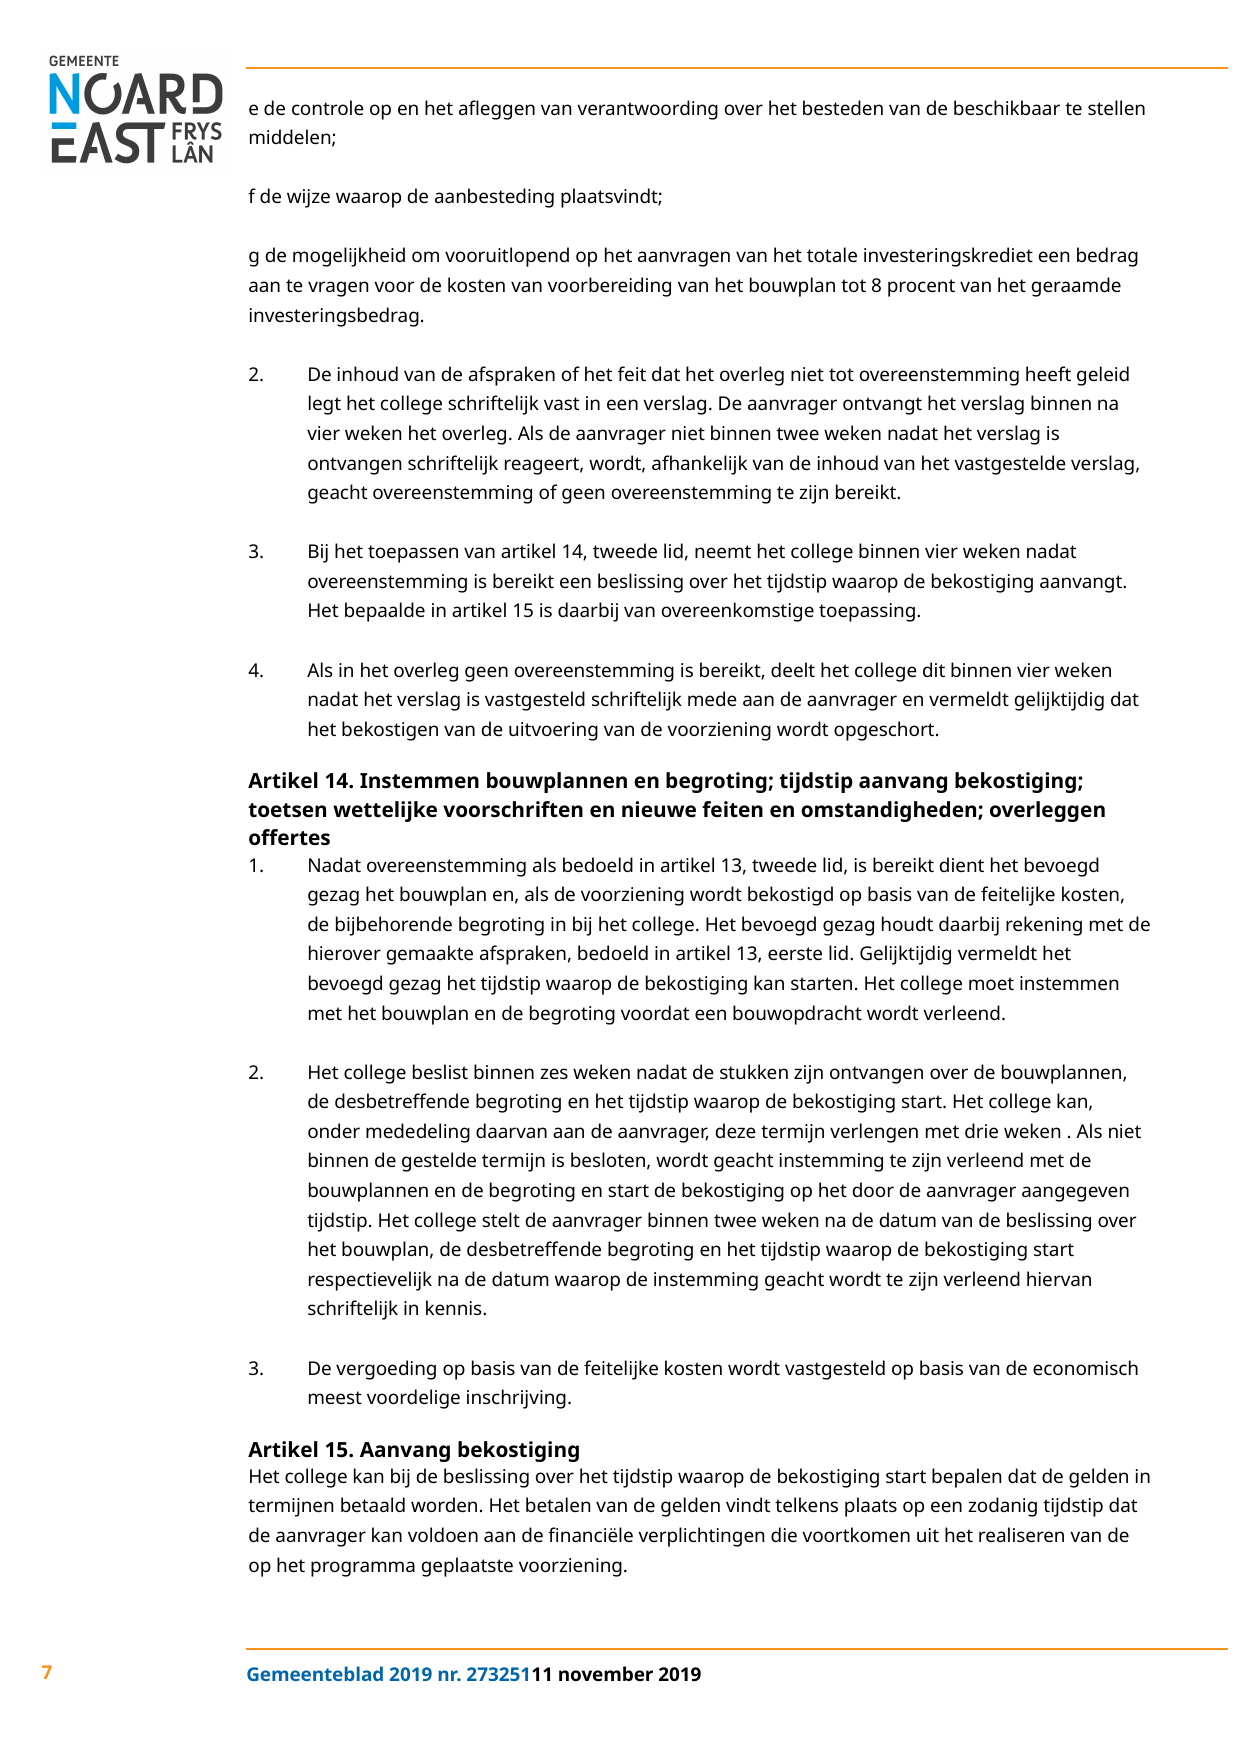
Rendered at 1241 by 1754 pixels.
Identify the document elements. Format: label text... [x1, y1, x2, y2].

text g de mogelijkheid om vooruitlopend op het aanvragen van het totale investeringskrediet een bedrag aan te vragen voor de kosten van voorbereiding van het bouwplan tot 8 procent van het geraamde investeringsbedrag. [248, 243, 1152, 328]
list Nadat overeenstemming als bedoeld in artikel 13, tweede lid, is bereikt dient het bevoegd gezag het bouwplan en, als de voorziening wordt bekostigd op basis van de feitelijke kosten, de bijbehorende begroting in bij het college. Het bevoegd gezag houdt daarbij rekening met de hierover gemaakte afspraken, bedoeld in artikel 13, eerste lid. Gelijktijdig vermeldt het bevoegd gezag het tijdstip waarop de bekostiging kan starten. Het college moet instemmen met het bouwplan en de begroting voordat een bouwopdracht wordt verleend. [248, 852, 1152, 1025]
list Het college beslist binnen zes weken nadat de stukken zijn ontvangen over de bouwplannen, de desbetreffende begroting en het tijdstip waarop de bekostiging start. Het college kan, onder mededeling daarvan aan de aanvrager, deze termijn verlengen met drie weken . Als niet binnen de gestelde termijn is besloten, wordt geacht instemming te zijn verleend met de bouwplannen en de begroting en start de bekostiging op het door de aanvrager aangegeven tijdstip. Het college stelt de aanvrager binnen twee weken na de datum van de beslissing over het bouwplan, de desbetreffende begroting en het tijdstip waarop de bekostiging start respectievelijk na de datum waarop de instemming geacht wordt te zijn verleend hiervan schriftelijk in kennis. [248, 1059, 1152, 1321]
list Bij het toepassen van artikel 14, tweede lid, neemt het college binnen vier weken nadat overeenstemming is bereikt een beslissing over het tijdstip waarop de bekostiging aanvangt. Het bepaalde in artikel 15 is daarbij van overeenkomstige toepassing. [248, 538, 1152, 623]
text e de controle op en het afleggen van verantwoording over het besteden van de beschikbaar te stellen middelen; [248, 95, 1152, 150]
list Als in het overleg geen overeenstemming is bereikt, deelt het college dit binnen vier weken nadat het verslag is vastgesteld schriftelijk mede aan de aanvrager en vermeldt gelijktijdig dat het bekostigen van de uitvoering van de voorziening wordt opgeschort. [248, 657, 1152, 742]
text Het college kan bij de beslissing over het tijdstip waarop de bekostiging start bepalen dat de gelden in termijnen betaald worden. Het betalen van de gelden vindt telkens plaats op een zodanig tijdstip dat de aanvrager kan voldoen aan de financiële verplichtingen die voortkomen uit het realiseren van de op het programma geplaatste voorziening. [248, 1463, 1152, 1578]
text Artikel 14. Instemmen bouwplannen en begroting; tijdstip aanvang bekostiging; toetsen wettelijke voorschriften en nieuwe feiten en omstandigheden; overleggen offertes [248, 766, 1152, 852]
picture [41, 47, 231, 172]
text f de wijze waarop de aanbesteding plaatsvindt; [248, 183, 1152, 209]
list De inhoud van de afspraken of het feit dat het overleg niet tot overeenstemming heeft geleid legt het college schriftelijk vast in een verslag. De aanvrager ontvangt het verslag binnen na vier weken het overleg. Als de aanvrager niet binnen twee weken nadat het verslag is ontvangen schriftelijk reageert, wordt, afhankelijk van de inhoud van het vastgestelde verslag, geacht overeenstemming of geen overeenstemming te zijn bereikt. [248, 361, 1152, 505]
text Artikel 15. Aanvang bekostiging [248, 1435, 1152, 1463]
list De vergoeding op basis van de feitelijke kosten wordt vastgesteld op basis van de economisch meest voordelige inschrijving. [248, 1355, 1152, 1410]
